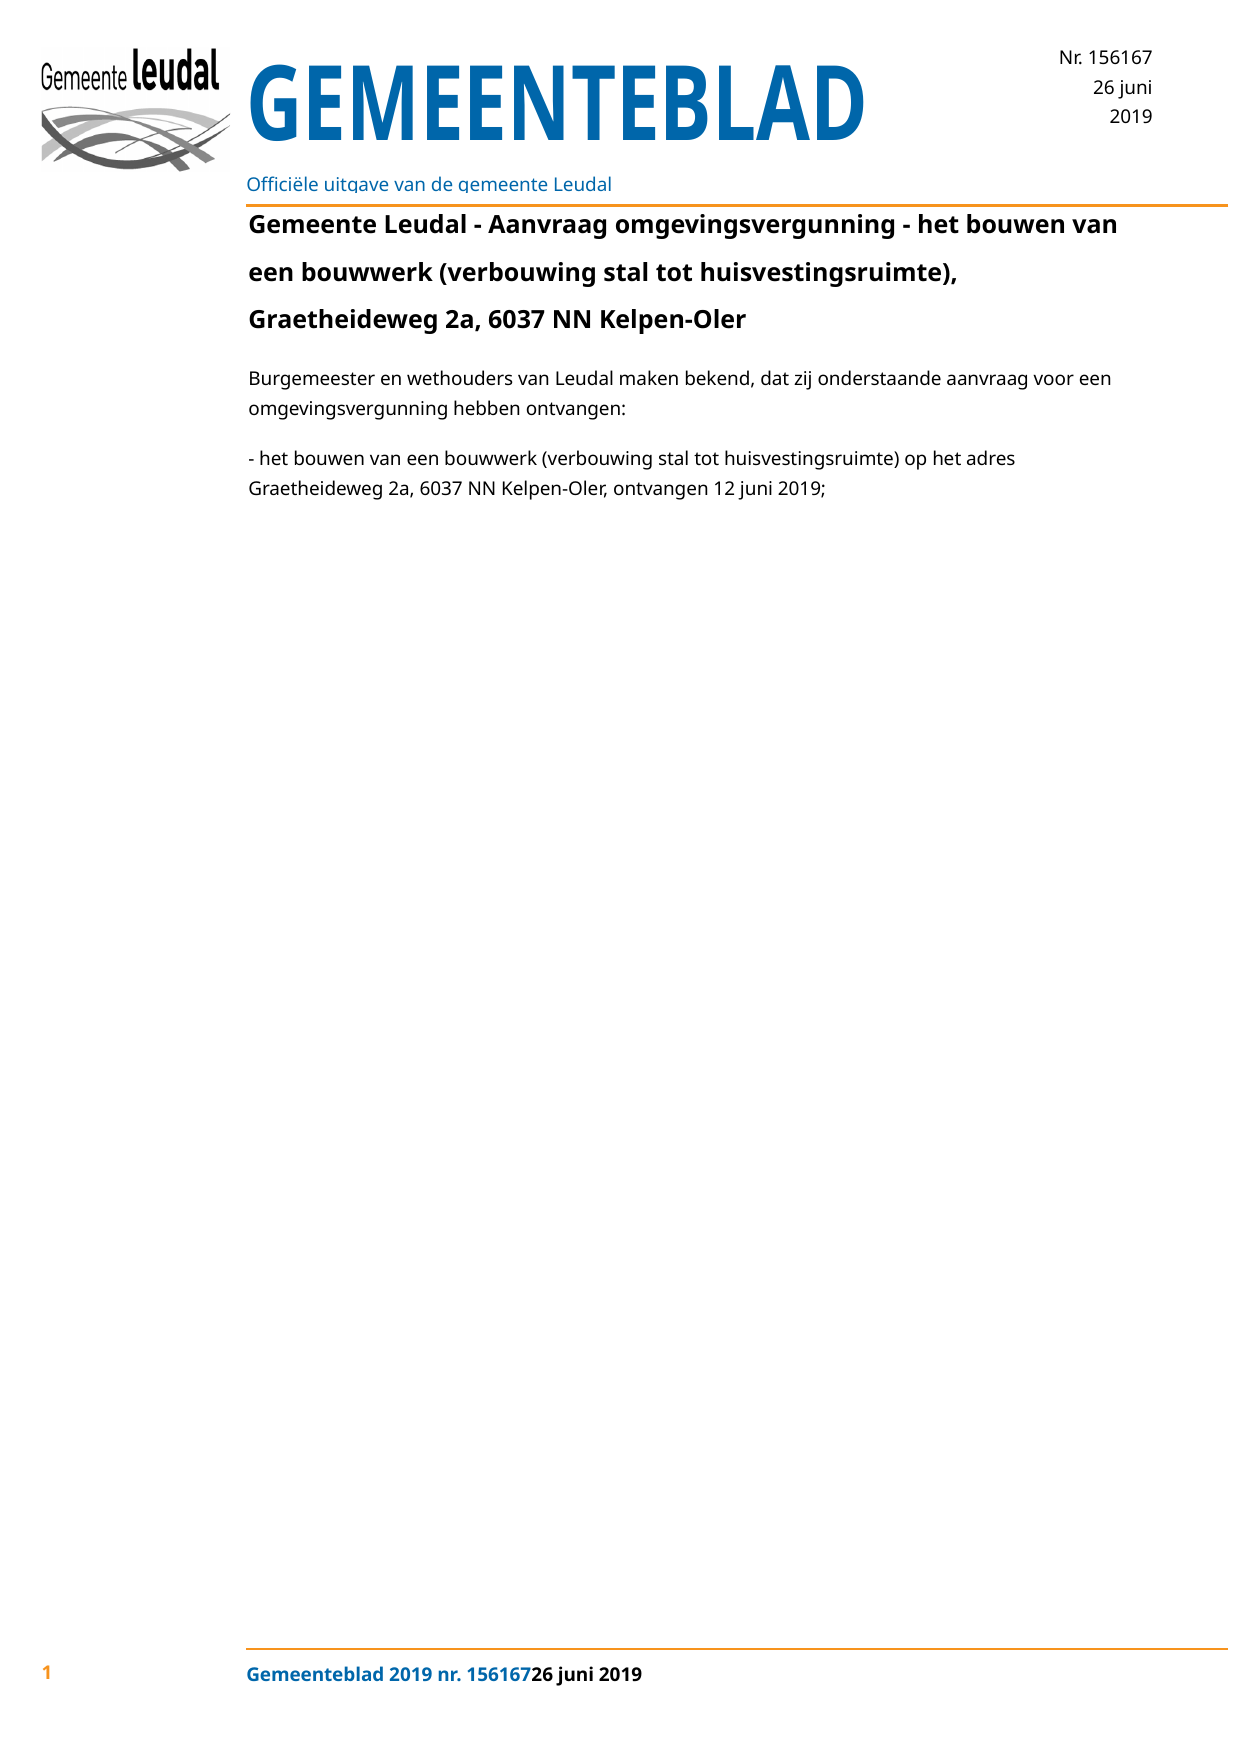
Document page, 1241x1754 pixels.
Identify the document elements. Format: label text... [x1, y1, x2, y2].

text Gemeente Leudal - Aanvraag omgevingsvergunning - het bouwen van een bouwwerk (verbouwing stal tot huisvestingsruimte), Graetheideweg 2a, 6037 NN Kelpen-Oler [248, 207, 1152, 336]
text - het bouwen van een bouwwerk (verbouwing stal tot huisvestingsruimte) op het adres Graetheideweg 2a, 6037 NN Kelpen-Oler, ontvangen 12 juni 2019; [248, 446, 1152, 501]
picture [41, 47, 231, 172]
text Burgemeester en wethouders van Leudal maken bekend, dat zij onderstaande aanvraag voor een omgevingsvergunning hebben ontvangen: [248, 366, 1152, 421]
